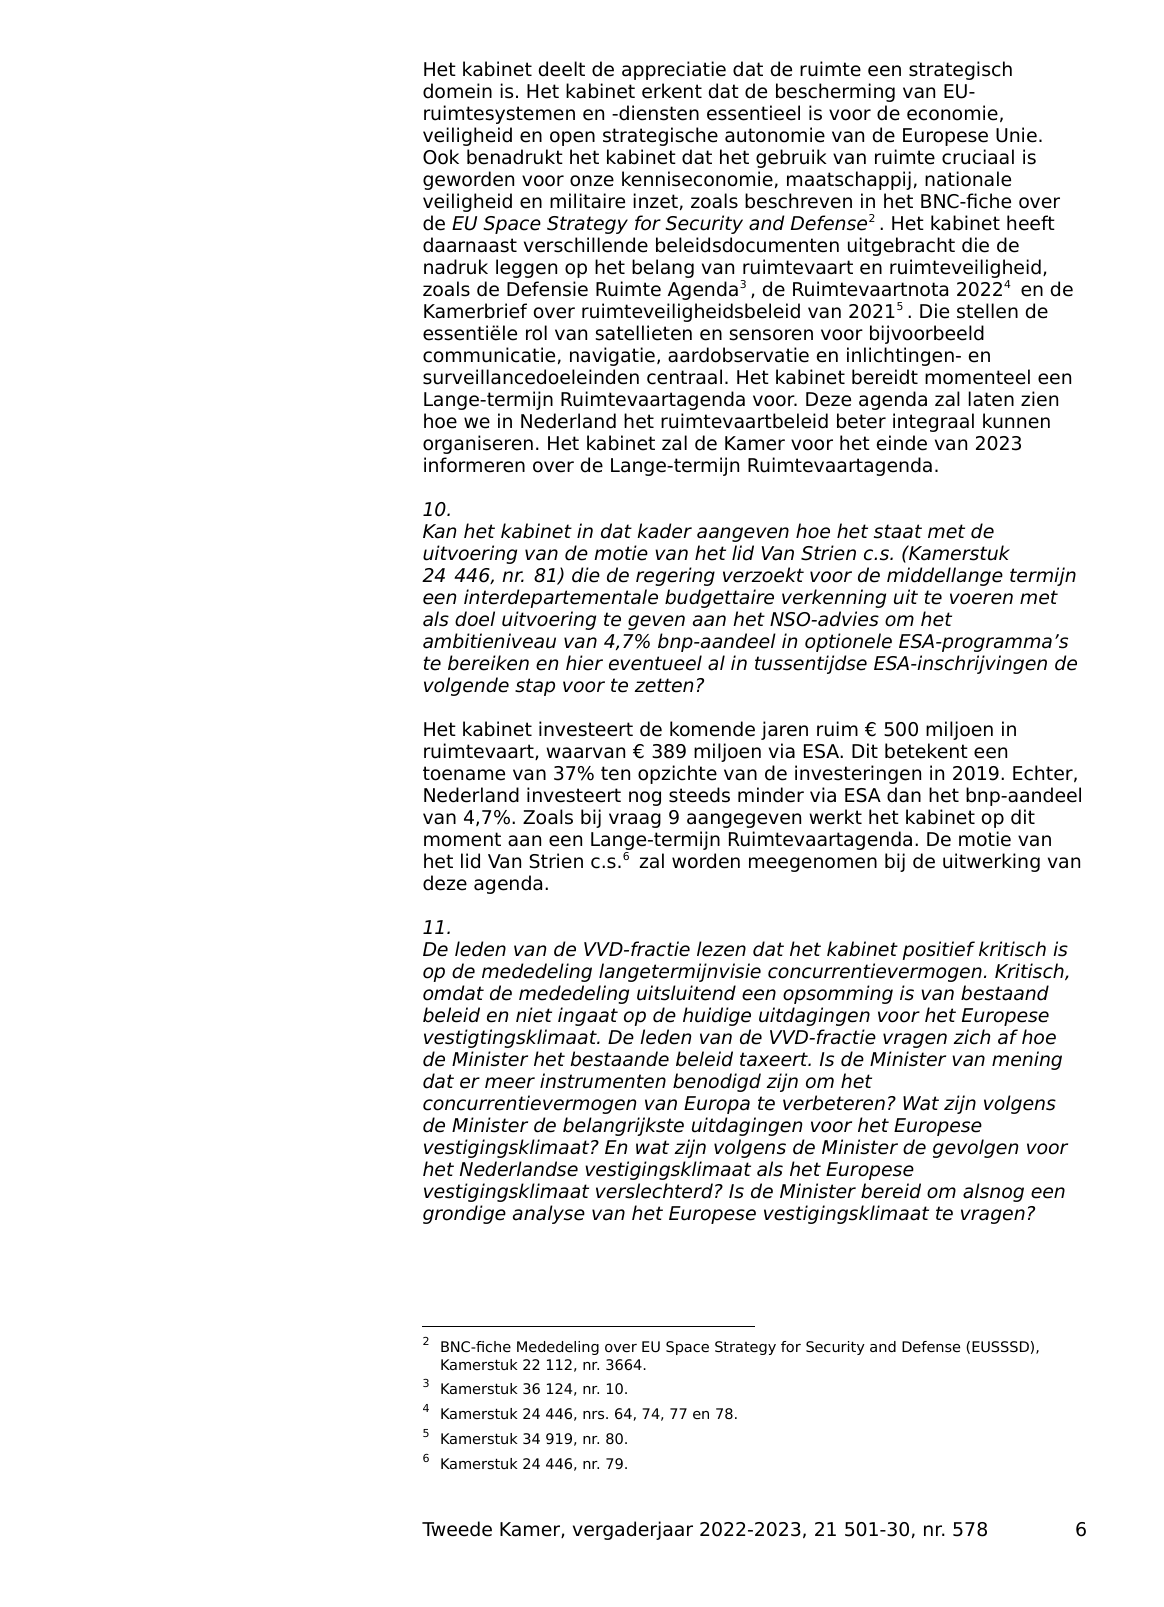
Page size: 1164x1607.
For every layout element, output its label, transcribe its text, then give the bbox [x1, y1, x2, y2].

text Kan het kabinet in dat kader aangeven hoe het staat met de uitvoering van de motie van het lid Van Strien c.s. (Kamerstuk 24 446, nr. 81) die de regering verzoekt voor de middellange termijn een interdepartementale budgettaire verkenning uit te voeren met als doel uitvoering te geven aan het NSO-advies om het ambitieniveau van 4,7% bnp-aandeel in optionele ESA-programma’s te bereiken en hier eventueel al in tussentijdse ESA-inschrijvingen de volgende stap voor te zetten? [422, 521, 1087, 697]
text Het kabinet investeert de komende jaren ruim € 500 miljoen in ruimtevaart, waarvan € 389 miljoen via ESA. Dit betekent een toename van 37% ten opzichte van de investeringen in 2019. Echter, Nederland investeert nog steeds minder via ESA dan het bnp-aandeel van 4,7%. Zoals bij vraag 9 aangegeven werkt het kabinet op dit moment aan een Lange-termijn Ruimtevaartagenda. De motie van het lid Van Strien c.s. zal worden meegenomen bij de uitwerking van deze agenda. [422, 719, 1087, 895]
text Kamerstuk 34 919, nr. 80. [422, 1427, 1087, 1449]
text Kamerstuk 24 446, nr. 79. [422, 1452, 1087, 1474]
text Kamerstuk 36 124, nr. 10. [422, 1377, 1087, 1399]
text De leden van de VVD-fractie lezen dat het kabinet positief kritisch is op de mededeling langetermijnvisie concurrentievermogen. Kritisch, omdat de mededeling uitsluitend een opsomming is van bestaand beleid en niet ingaat op de huidige uitdagingen voor het Europese vestigtingsklimaat. De leden van de VVD-fractie vragen zich af hoe de Minister het bestaande beleid taxeert. Is de Minister van mening dat er meer instrumenten benodigd zijn om het concurrentievermogen van Europa te verbeteren? Wat zijn volgens de Minister de belangrijkste uitdagingen voor het Europese vestigingsklimaat? En wat zijn volgens de Minister de gevolgen voor het Nederlandse vestigingsklimaat als het Europese vestigingsklimaat verslechterd? Is de Minister bereid om alsnog een grondige analyse van het Europese vestigingsklimaat te vragen? [422, 939, 1087, 1224]
text BNC-fiche Mededeling over EU Space Strategy for Security and Defense (EUSSSD), Kamerstuk 22 112, nr. 3664. [422, 1335, 1087, 1374]
text Het kabinet deelt de appreciatie dat de ruimte een strategisch domein is. Het kabinet erkent dat de bescherming van EU-ruimtesystemen en -diensten essentieel is voor de economie, veiligheid en open strategische autonomie van de Europese Unie. Ook benadrukt het kabinet dat het gebruik van ruimte cruciaal is geworden voor onze kenniseconomie, maatschappij, nationale veiligheid en militaire inzet, zoals beschreven in het BNC-fiche over de EU Space Strategy for Security and Defense. Het kabinet heeft daarnaast verschillende beleidsdocumenten uitgebracht die de nadruk leggen op het belang van ruimtevaart en ruimteveiligheid, zoals de Defensie Ruimte Agenda, de Ruimtevaartnota 2022 en de Kamerbrief over ruimteveiligheidsbeleid van 2021. Die stellen de essentiële rol van satellieten en sensoren voor bijvoorbeeld communicatie, navigatie, aardobservatie en inlichtingen- en surveillancedoeleinden centraal. Het kabinet bereidt momenteel een Lange-termijn Ruimtevaartagenda voor. Deze agenda zal laten zien hoe we in Nederland het ruimtevaartbeleid beter integraal kunnen organiseren. Het kabinet zal de Kamer voor het einde van 2023 informeren over de Lange-termijn Ruimtevaartagenda. [422, 59, 1087, 477]
text Kamerstuk 24 446, nrs. 64, 74, 77 en 78. [422, 1402, 1087, 1424]
text 10. [422, 499, 1087, 521]
text 11. [422, 917, 1087, 939]
